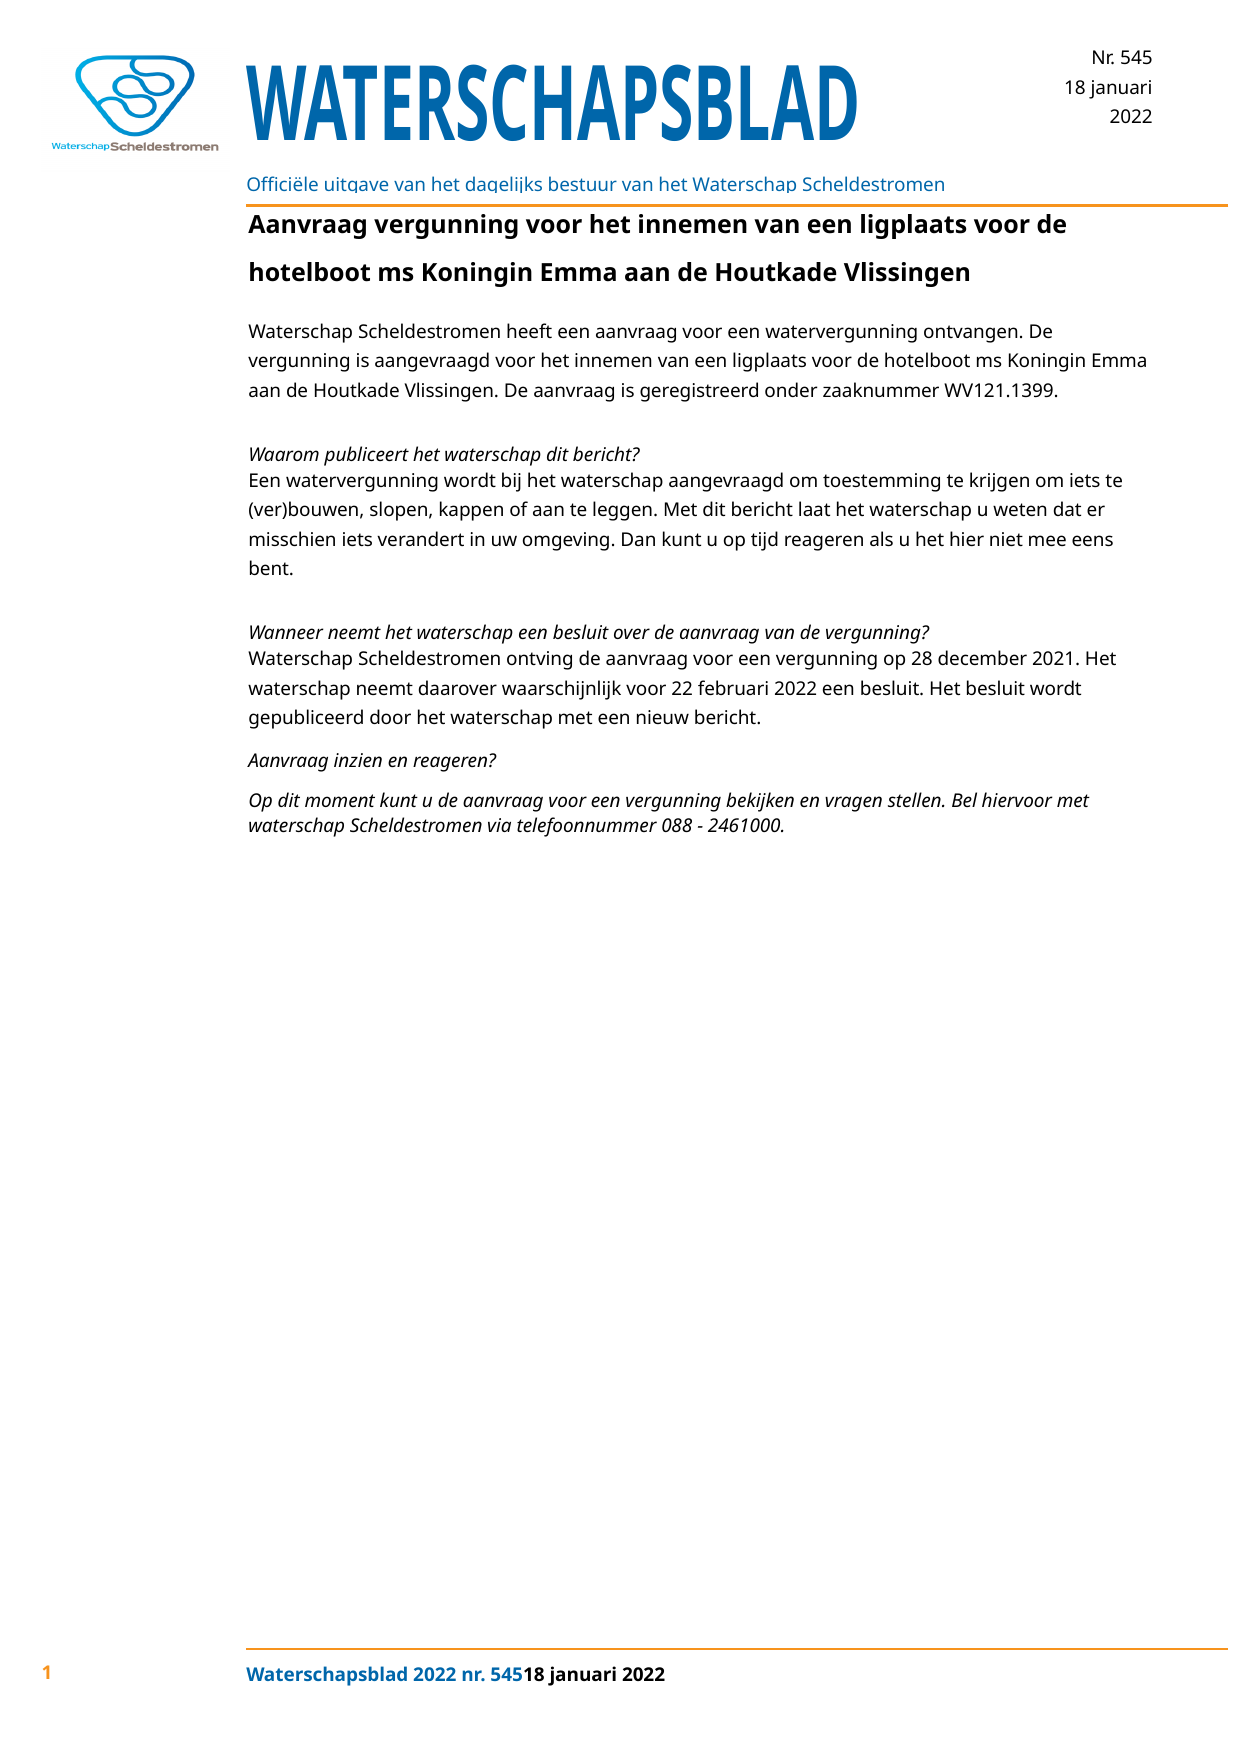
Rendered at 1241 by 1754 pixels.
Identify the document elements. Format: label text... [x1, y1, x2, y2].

picture [41, 47, 231, 172]
text Aanvraag vergunning voor het innemen van een ligplaats voor de hotelboot ms Koningin Emma aan de Houtkade Vlissingen [248, 207, 1152, 288]
text Aanvraag inzien en reageren? [248, 747, 1152, 773]
text Waarom publiceert het waterschap dit bericht? [248, 441, 1152, 467]
text Wanneer neemt het waterschap een besluit over de aanvraag van de vergunning? [248, 619, 1152, 645]
text Op dit moment kunt u de aanvraag voor een vergunning bekijken en vragen stellen. Bel hiervoor met waterschap Scheldestromen via telefoonnummer 088 - 2461000. [248, 787, 1152, 838]
text Waterschap Scheldestromen heeft een aanvraag voor een watervergunning ontvangen. De vergunning is aangevraagd voor het innemen van een ligplaats voor de hotelboot ms Koningin Emma aan de Houtkade Vlissingen. De aanvraag is geregistreerd onder zaaknummer WV121.1399. [248, 318, 1152, 403]
text Een watervergunning wordt bij het waterschap aangevraagd om toestemming te krijgen om iets te (ver)bouwen, slopen, kappen of aan te leggen. Met dit bericht laat het waterschap u weten dat er misschien iets verandert in uw omgeving. Dan kunt u op tijd reageren als u het hier niet mee eens bent. [248, 467, 1152, 581]
text Waterschap Scheldestromen ontving de aanvraag voor een vergunning op 28 december 2021. Het waterschap neemt daarover waarschijnlijk voor 22 februari 2022 een besluit. Het besluit wordt gepubliceerd door het waterschap met een nieuw bericht. [248, 645, 1152, 730]
